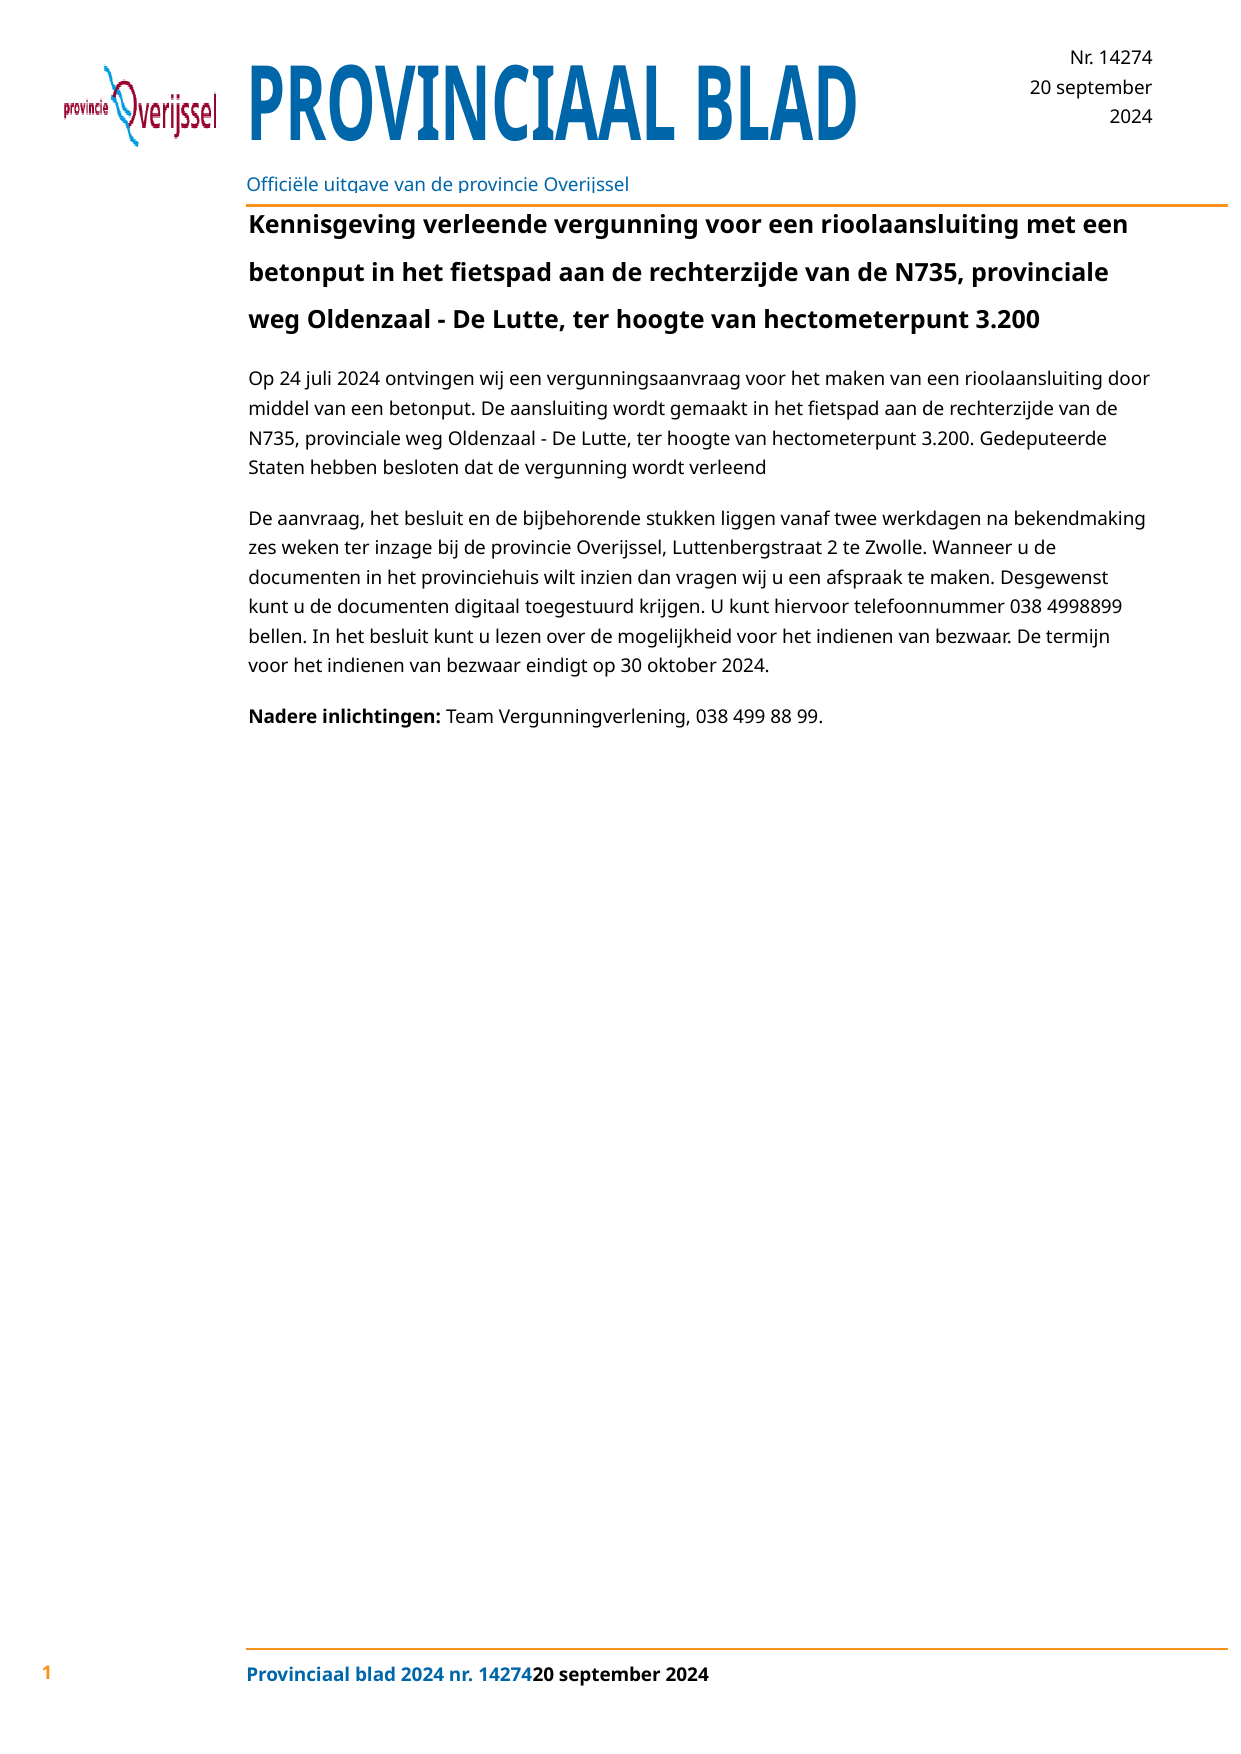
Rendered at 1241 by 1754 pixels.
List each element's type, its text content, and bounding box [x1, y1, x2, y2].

text Op 24 juli 2024 ontvingen wij een vergunningsaanvraag voor het maken van een rioolaansluiting door middel van een betonput. De aansluiting wordt gemaakt in het fietspad aan de rechterzijde van de N735, provinciale weg Oldenzaal - De Lutte, ter hoogte van hectometerpunt 3.200. Gedeputeerde Staten hebben besloten dat de vergunning wordt verleend [248, 366, 1152, 480]
text Nadere inlichtingen: Team Vergunningverlening, 038 499 88 99. [248, 703, 1152, 729]
text Kennisgeving verleende vergunning voor een rioolaansluiting met een betonput in het fietspad aan de rechterzijde van de N735, provinciale weg Oldenzaal - De Lutte, ter hoogte van hectometerpunt 3.200 [248, 207, 1152, 336]
picture [41, 47, 231, 172]
text De aanvraag, het besluit en de bijbehorende stukken liggen vanaf twee werkdagen na bekendmaking zes weken ter inzage bij de provincie Overijssel, Luttenbergstraat 2 te Zwolle. Wanneer u de documenten in het provinciehuis wilt inzien dan vragen wij u een afspraak te maken. Desgewenst kunt u de documenten digitaal toegestuurd krijgen. U kunt hiervoor telefoonnummer 038 4998899 bellen. In het besluit kunt u lezen over de mogelijkheid voor het indienen van bezwaar. De termijn voor het indienen van bezwaar eindigt op 30 oktober 2024. [248, 505, 1152, 678]
